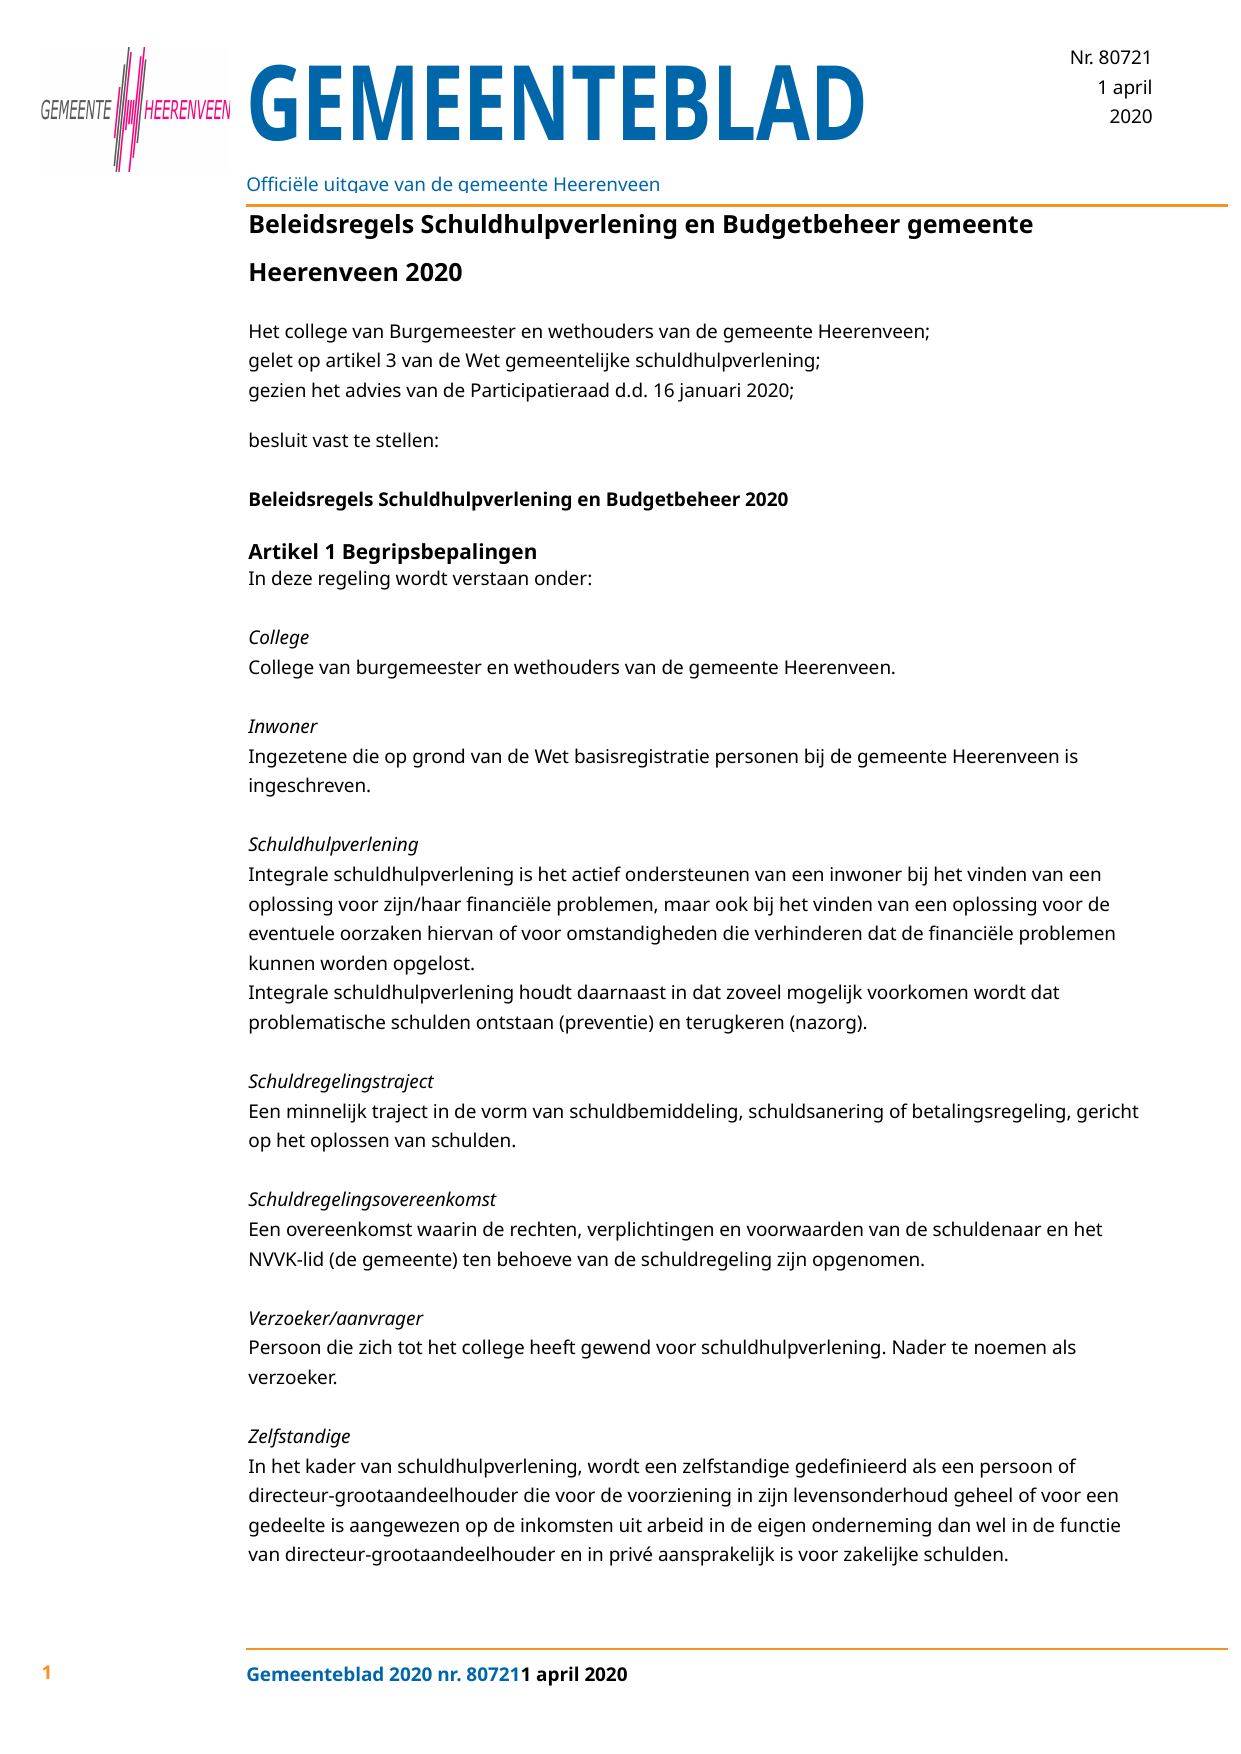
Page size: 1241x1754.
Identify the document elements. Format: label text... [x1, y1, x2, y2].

text College van burgemeester en wethouders van de gemeente Heerenveen. [248, 654, 1152, 680]
text besluit vast te stellen: [248, 427, 1152, 453]
text Integrale schuldhulpverlening is het actief ondersteunen van een inwoner bij het vinden van een oplossing voor zijn/haar financiële problemen, maar ook bij het vinden van een oplossing voor de eventuele oorzaken hiervan of voor omstandigheden die verhinderen dat de financiële problemen kunnen worden opgelost. [248, 861, 1152, 976]
text Schuldhulpverlening [248, 832, 1152, 857]
text Beleidsregels Schuldhulpverlening en Budgetbeheer gemeente Heerenveen 2020 [248, 207, 1152, 288]
text Artikel 1 Begripsbepalingen [248, 537, 1152, 565]
text Ingezetene die op grond van de Wet basisregistratie personen bij de gemeente Heerenveen is ingeschreven. [248, 743, 1152, 798]
text Integrale schuldhulpverlening houdt daarnaast in dat zoveel mogelijk voorkomen wordt dat problematische schulden ontstaan (preventie) en terugkeren (nazorg). [248, 979, 1152, 1035]
text Een overeenkomst waarin de rechten, verplichtingen en voorwaarden van de schuldenaar en het NVVK-lid (de gemeente) ten behoeve van de schuldregeling zijn opgenomen. [248, 1216, 1152, 1272]
text gelet op artikel 3 van de Wet gemeentelijke schuldhulpverlening; [248, 347, 1152, 373]
text Zelfstandige [248, 1423, 1152, 1449]
text Inwoner [248, 713, 1152, 739]
text Persoon die zich tot het college heeft gewend voor schuldhulpverlening. Nader te noemen als verzoeker. [248, 1334, 1152, 1390]
text Beleidsregels Schuldhulpverlening en Budgetbeheer 2020 [248, 487, 1152, 512]
picture [41, 47, 231, 172]
text gezien het advies van de Participatieraad d.d. 16 januari 2020; [248, 377, 1152, 403]
text Schuldregelingstraject [248, 1068, 1152, 1094]
text In deze regeling wordt verstaan onder: [248, 565, 1152, 591]
text Verzoeker/aanvrager [248, 1305, 1152, 1331]
text Het college van Burgemeester en wethouders van de gemeente Heerenveen; [248, 318, 1152, 344]
text Een minnelijk traject in de vorm van schuldbemiddeling, schuldsanering of betalingsregeling, gericht op het oplossen van schulden. [248, 1098, 1152, 1153]
text In het kader van schuldhulpverlening, wordt een zelfstandige gedefinieerd als een persoon of directeur-grootaandeelhouder die voor de voorziening in zijn levensonderhoud geheel of voor een gedeelte is aangewezen op de inkomsten uit arbeid in de eigen onderneming dan wel in de functie van directeur-grootaandeelhouder en in privé aansprakelijk is voor zakelijke schulden. [248, 1453, 1152, 1567]
text College [248, 624, 1152, 650]
text Schuldregelingsovereenkomst [248, 1187, 1152, 1212]
